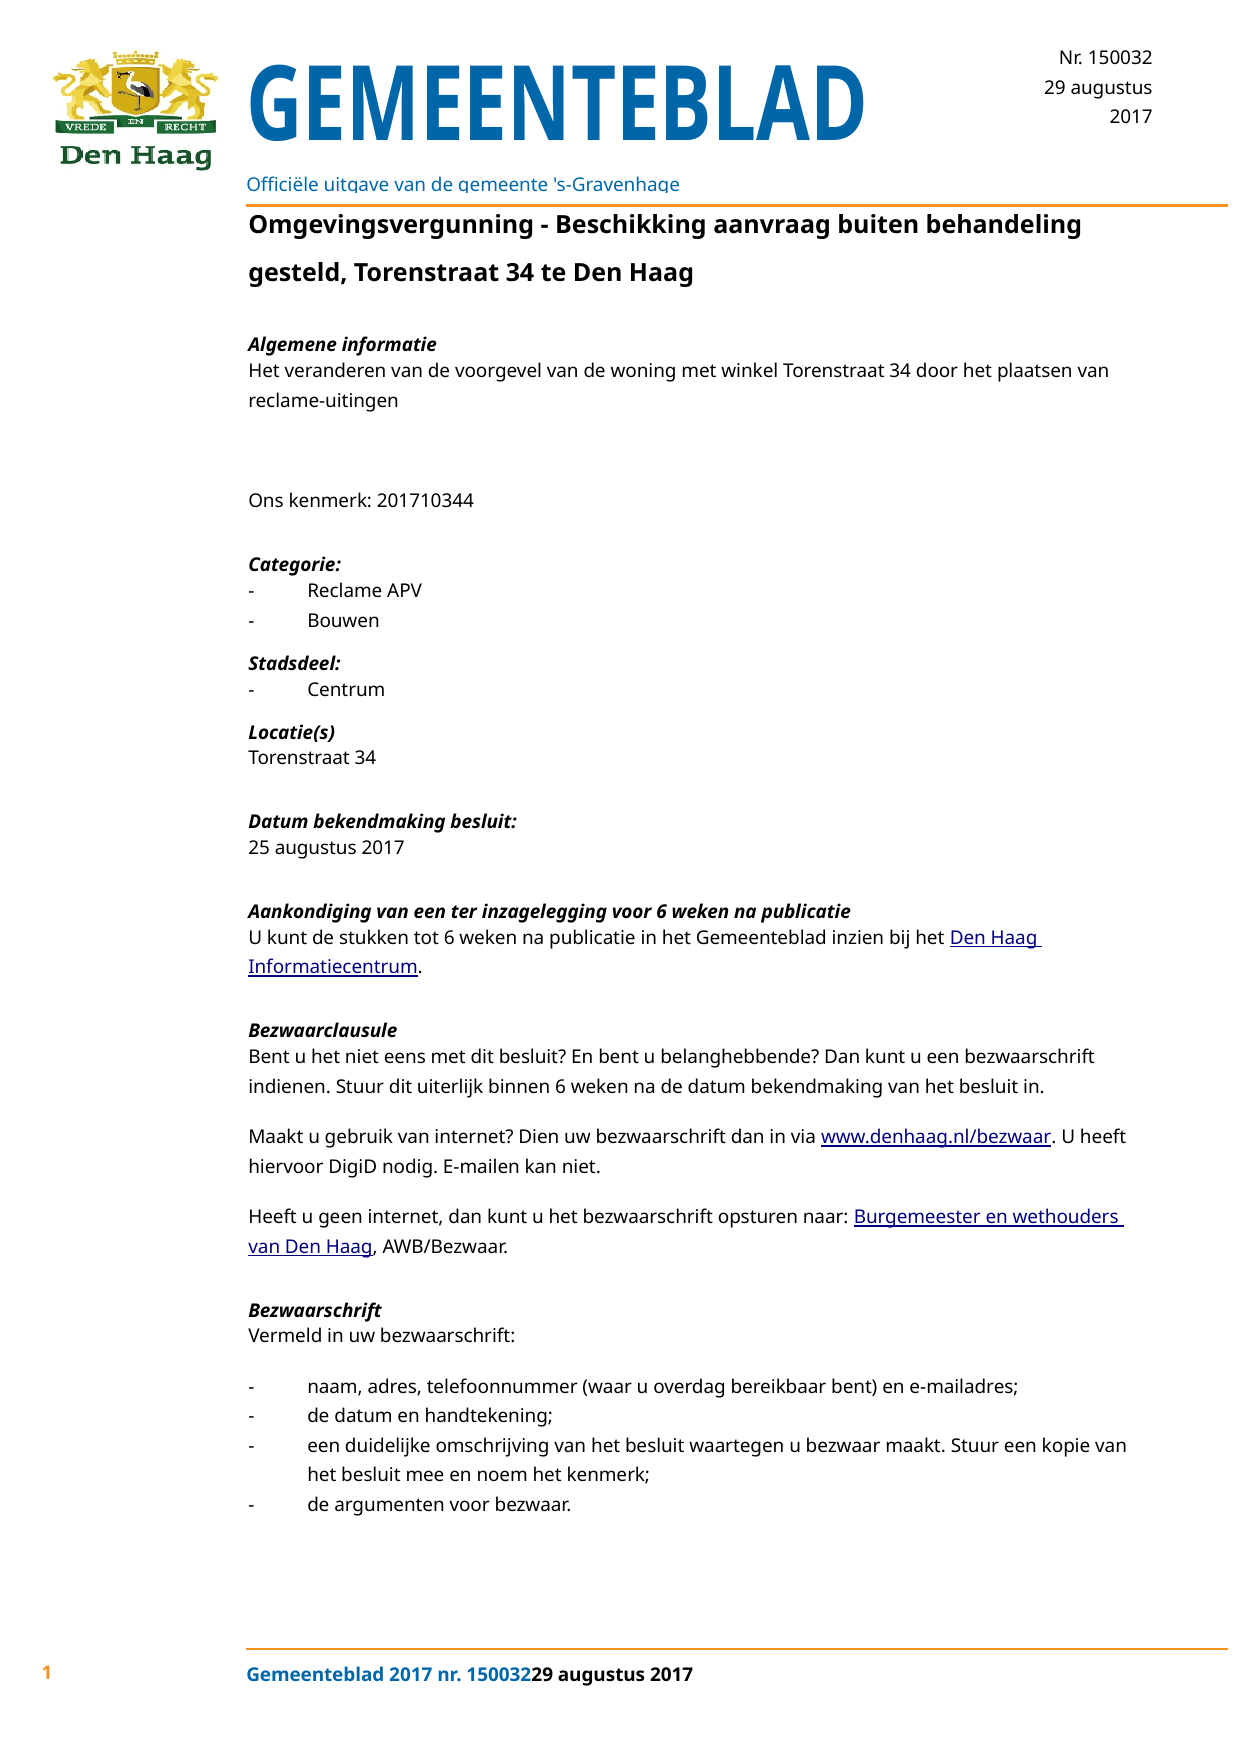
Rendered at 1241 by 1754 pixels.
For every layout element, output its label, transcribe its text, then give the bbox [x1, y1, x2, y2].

text Vermeld in uw bezwaarschrift: [248, 1322, 1152, 1348]
text 25 augustus 2017 [248, 834, 1152, 860]
text Stadsdeel: [248, 650, 1152, 676]
text Omgevingsvergunning - Beschikking aanvraag buiten behandeling gesteld, Torenstraat 34 te Den Haag [248, 207, 1152, 288]
list Reclame APV [248, 577, 1152, 603]
text Ons kenmerk: 201710344 [248, 488, 1152, 513]
text Het veranderen van de voorgevel van de woning met winkel Torenstraat 34 door het plaatsen van reclame-uitingen [248, 357, 1152, 412]
text Torenstraat 34 [248, 744, 1152, 770]
list Bouwen [248, 607, 1152, 633]
text Heeft u geen internet, dan kunt u het bezwaarschrift opsturen naar: Burgemeester en wethouders van Den Haag, AWB/Bezwaar. [248, 1203, 1152, 1258]
text Bezwaarclausule [248, 1017, 1152, 1043]
text Categorie: [248, 552, 1152, 577]
text Maakt u gebruik van internet? Dien uw bezwaarschrift dan in via www.denhaag.nl/bezwaar. U heeft hiervoor DigiD nodig. E-mailen kan niet. [248, 1123, 1152, 1178]
list Centrum [248, 676, 1152, 701]
text Algemene informatie [248, 331, 1152, 357]
list naam, adres, telefoonnummer (waar u overdag bereikbaar bent) en e-mailadres; [248, 1373, 1152, 1399]
text Locatie(s) [248, 719, 1152, 744]
text Datum bekendmaking besluit: [248, 808, 1152, 834]
text Aankondiging van een ter inzagelegging voor 6 weken na publicatie [248, 898, 1152, 924]
list een duidelijke omschrijving van het besluit waartegen u bezwaar maakt. Stuur een kopie van het besluit mee en noem het kenmerk; [248, 1432, 1152, 1487]
text Bent u het niet eens met dit besluit? En bent u belanghebbende? Dan kunt u een bezwaarschrift indienen. Stuur dit uiterlijk binnen 6 weken na de datum bekendmaking van het besluit in. [248, 1043, 1152, 1098]
picture [41, 47, 231, 172]
list de datum en handtekening; [248, 1402, 1152, 1428]
list de argumenten voor bezwaar. [248, 1491, 1152, 1517]
text U kunt de stukken tot 6 weken na publicatie in het Gemeenteblad inzien bij het Den Haag Informatiecentrum. [248, 924, 1152, 979]
text Bezwaarschrift [248, 1297, 1152, 1322]
